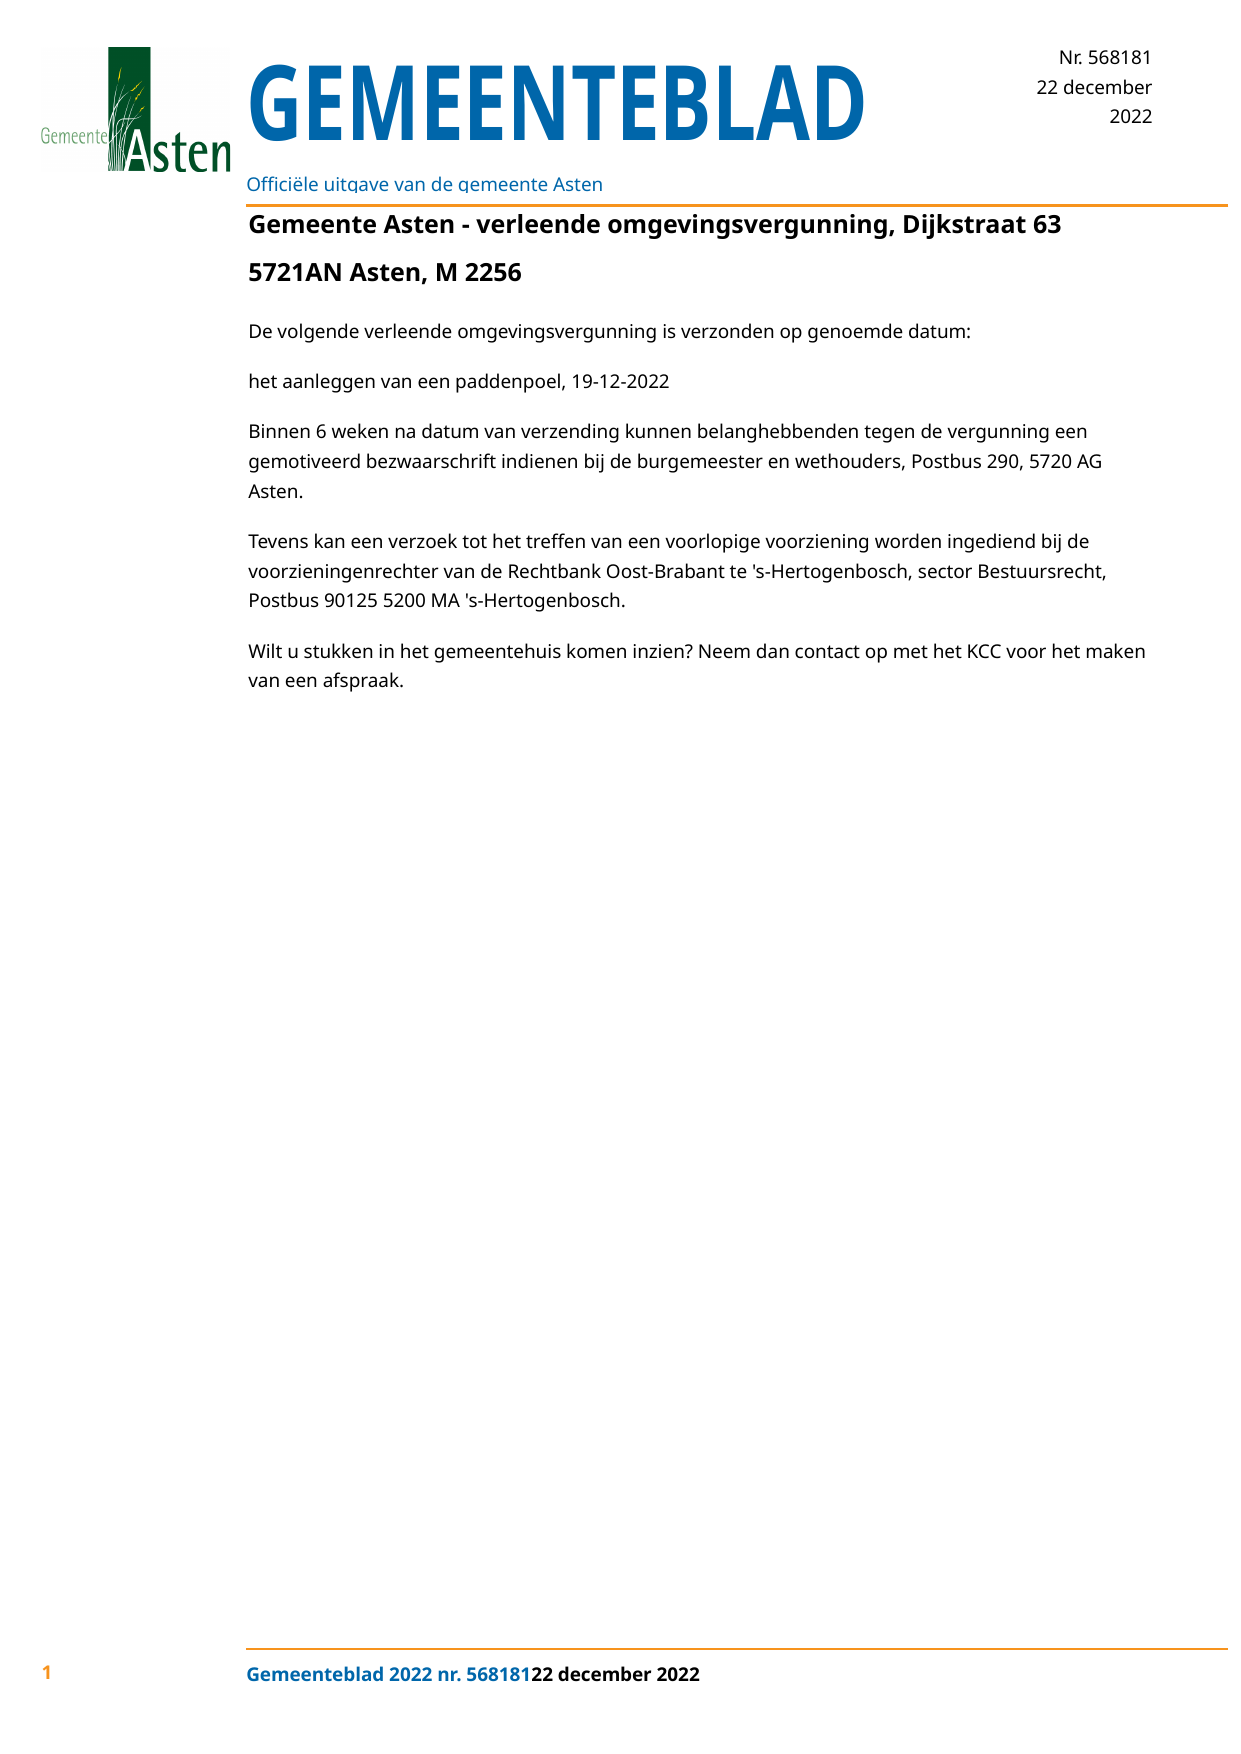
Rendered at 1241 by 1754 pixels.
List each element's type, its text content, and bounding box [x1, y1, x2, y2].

text het aanleggen van een paddenpoel, 19-12-2022 [248, 368, 1152, 394]
text Gemeente Asten - verleende omgevingsvergunning, Dijkstraat 63 5721AN Asten, M 2256 [248, 207, 1152, 288]
picture [41, 47, 231, 172]
text De volgende verleende omgevingsvergunning is verzonden op genoemde datum: [248, 318, 1152, 344]
text Tevens kan een verzoek tot het treffen van een voorlopige voorziening worden ingediend bij de voorzieningenrechter van de Rechtbank Oost-Brabant te 's-Hertogenbosch, sector Bestuursrecht, Postbus 90125 5200 MA 's-Hertogenbosch. [248, 528, 1152, 613]
text Wilt u stukken in het gemeentehuis komen inzien? Neem dan contact op met het KCC voor het maken van een afspraak. [248, 638, 1152, 693]
text Binnen 6 weken na datum van verzending kunnen belanghebbenden tegen de vergunning een gemotiveerd bezwaarschrift indienen bij de burgemeester en wethouders, Postbus 290, 5720 AG Asten. [248, 419, 1152, 504]
